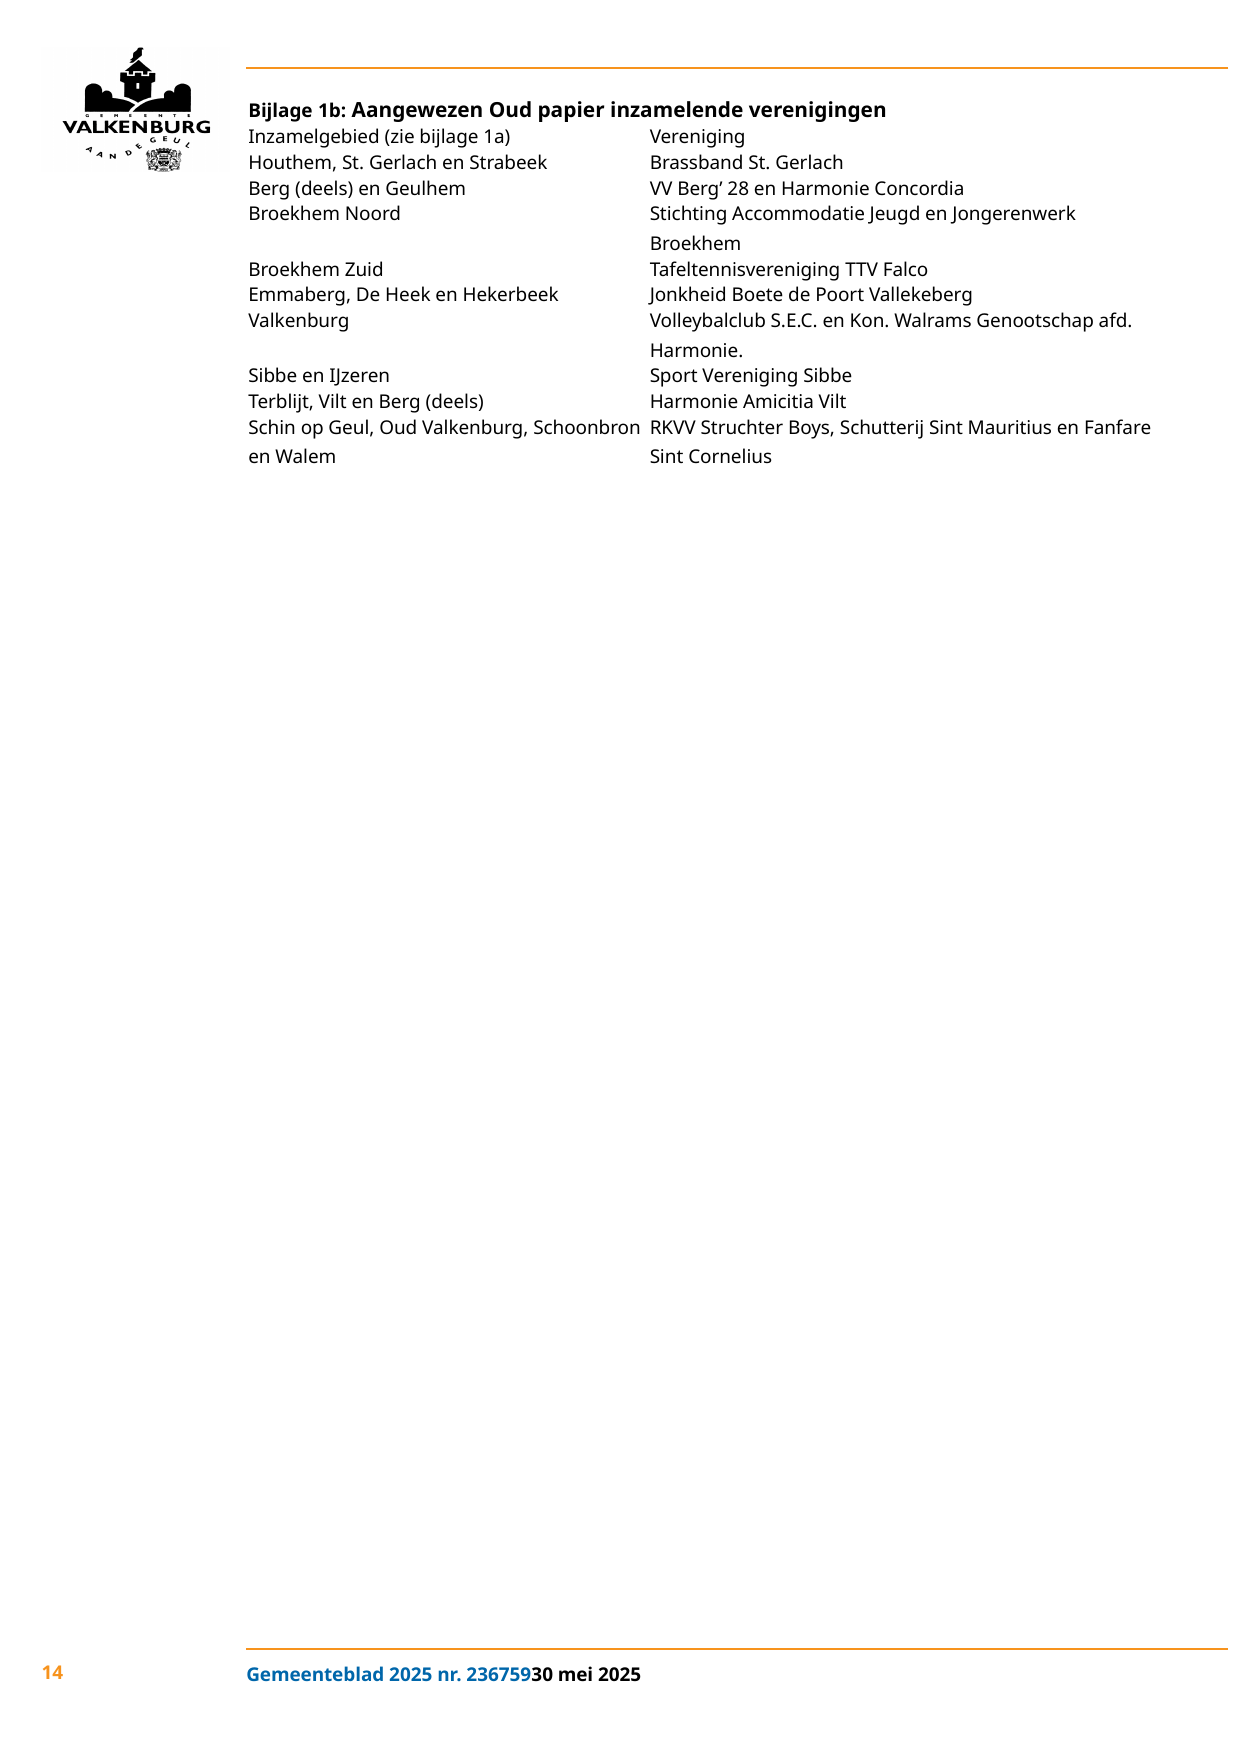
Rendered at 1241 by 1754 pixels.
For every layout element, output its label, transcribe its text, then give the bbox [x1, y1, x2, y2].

table_cell VV Berg’ 28 en Harmonie Concordia [650, 175, 1152, 201]
table_header Vereniging [650, 124, 1152, 149]
table_cell Harmonie Amicitia Vilt [650, 389, 1152, 414]
table_cell Terblijt, Vilt en Berg (deels) [248, 389, 649, 414]
table_cell Valkenburg [248, 308, 649, 363]
table_cell Broekhem Noord [248, 201, 649, 256]
table_cell Jonkheid Boete de Poort Vallekeberg [650, 282, 1152, 307]
table_cell Tafeltennisvereniging TTV Falco [650, 256, 1152, 282]
table_cell Stichting Accommodatie Jeugd en Jongerenwerk Broekhem [650, 201, 1152, 256]
table_cell Brassband St. Gerlach [650, 149, 1152, 175]
picture [41, 47, 231, 172]
table_cell Berg (deels) en Geulhem [248, 175, 649, 201]
table_header Inzamelgebied (zie bijlage 1a) [248, 124, 649, 149]
table_cell Volleybalclub S.E.C. en Kon. Walrams Genootschap afd. Harmonie. [650, 308, 1152, 363]
table_cell Sport Vereniging Sibbe [650, 363, 1152, 388]
table_cell Houthem, St. Gerlach en Strabeek [248, 149, 649, 175]
table_cell Sibbe en IJzeren [248, 363, 649, 388]
table_cell Broekhem Zuid [248, 256, 649, 282]
table_cell Schin op Geul, Oud Valkenburg, Schoonbron en Walem [248, 414, 649, 469]
table_cell RKVV Struchter Boys, Schutterij Sint Mauritius en Fanfare Sint Cornelius [650, 414, 1152, 469]
text Bijlage 1b: Aangewezen Oud papier inzamelende verenigingen [248, 95, 1152, 123]
table_cell Emmaberg, De Heek en Hekerbeek [248, 282, 649, 307]
